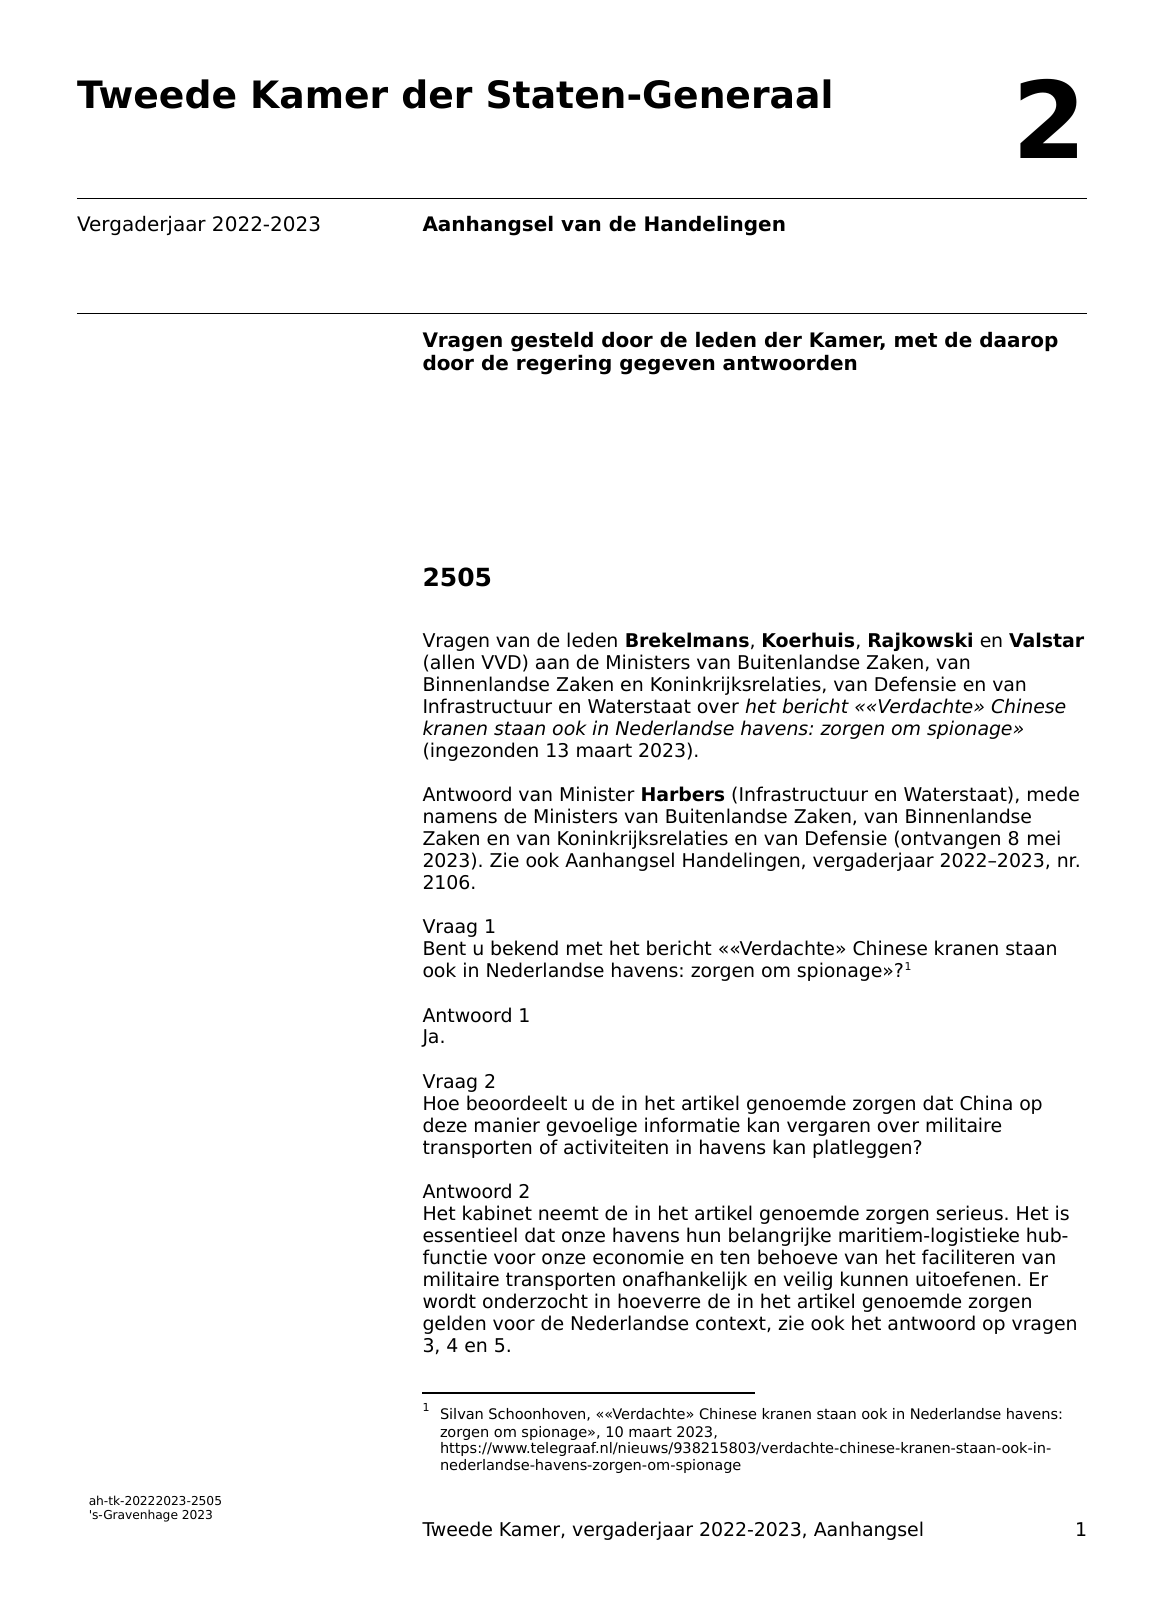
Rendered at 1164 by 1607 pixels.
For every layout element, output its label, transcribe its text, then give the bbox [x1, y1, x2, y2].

text Hoe beoordeelt u de in het artikel genoemde zorgen dat China op deze manier gevoelige informatie kan vergaren over militaire transporten of activiteiten in havens kan platleggen? [422, 1093, 1087, 1158]
text Silvan Schoonhoven, ««Verdachte» Chinese kranen staan ook in Nederlandse havens: zorgen om spionage», 10 maart 2023, https://www.telegraaf.nl/nieuws/938215803/verdachte-chinese-kranen-staan-ook-in-nederlandse-havens-zorgen-om-spionage [422, 1402, 1087, 1474]
table_cell [77, 314, 422, 375]
table_cell Aanhangsel van de Handelingen [422, 199, 1087, 313]
text Vraag 1 [422, 916, 1087, 938]
text Het kabinet neemt de in het artikel genoemde zorgen serieus. Het is essentieel dat onze havens hun belangrijke maritiem-logistieke hub-functie voor onze economie en ten behoeve van het faciliteren van militaire transporten onafhankelijk en veilig kunnen uitoefenen. Er wordt onderzocht in hoeverre de in het artikel genoemde zorgen gelden voor de Nederlandse context, zie ook het antwoord op vragen 3, 4 en 5. [422, 1203, 1087, 1357]
table_cell Vragen gesteld door de leden der Kamer, met de daarop door de regering gegeven antwoorden [422, 314, 1087, 375]
table_cell Vergaderjaar 2022-2023 [77, 199, 422, 313]
text Ja. [422, 1026, 1087, 1048]
table_header 2 [886, 59, 1087, 198]
text Antwoord 2 [422, 1181, 1087, 1203]
text 's-Gravenhage 2023 [88, 1508, 323, 1522]
text Bent u bekend met het bericht ««Verdachte» Chinese kranen staan ook in Nederlandse havens: zorgen om spionage»? [422, 938, 1087, 982]
table_header Tweede Kamer der Staten-Generaal [77, 59, 886, 198]
text Vragen van de leden Brekelmans, Koerhuis, Rajkowski en Valstar (allen VVD) aan de Ministers van Buitenlandse Zaken, van Binnenlandse Zaken en Koninkrijksrelaties, van Defensie en van Infrastructuur en Waterstaat over het bericht ««Verdachte» Chinese kranen staan ook in Nederlandse havens: zorgen om spionage» (ingezonden 13 maart 2023). [422, 630, 1087, 762]
text ah-tk-20222023-2505 [88, 1494, 323, 1508]
text Antwoord 1 [422, 1004, 1087, 1026]
text Antwoord van Minister Harbers (Infrastructuur en Waterstaat), mede namens de Ministers van Buitenlandse Zaken, van Binnenlandse Zaken en van Koninkrijksrelaties en van Defensie (ontvangen 8 mei 2023). Zie ook Aanhangsel Handelingen, vergaderjaar 2022–2023, nr. 2106. [422, 784, 1087, 894]
text Vraag 2 [422, 1071, 1087, 1093]
text 2505 [422, 563, 1087, 592]
